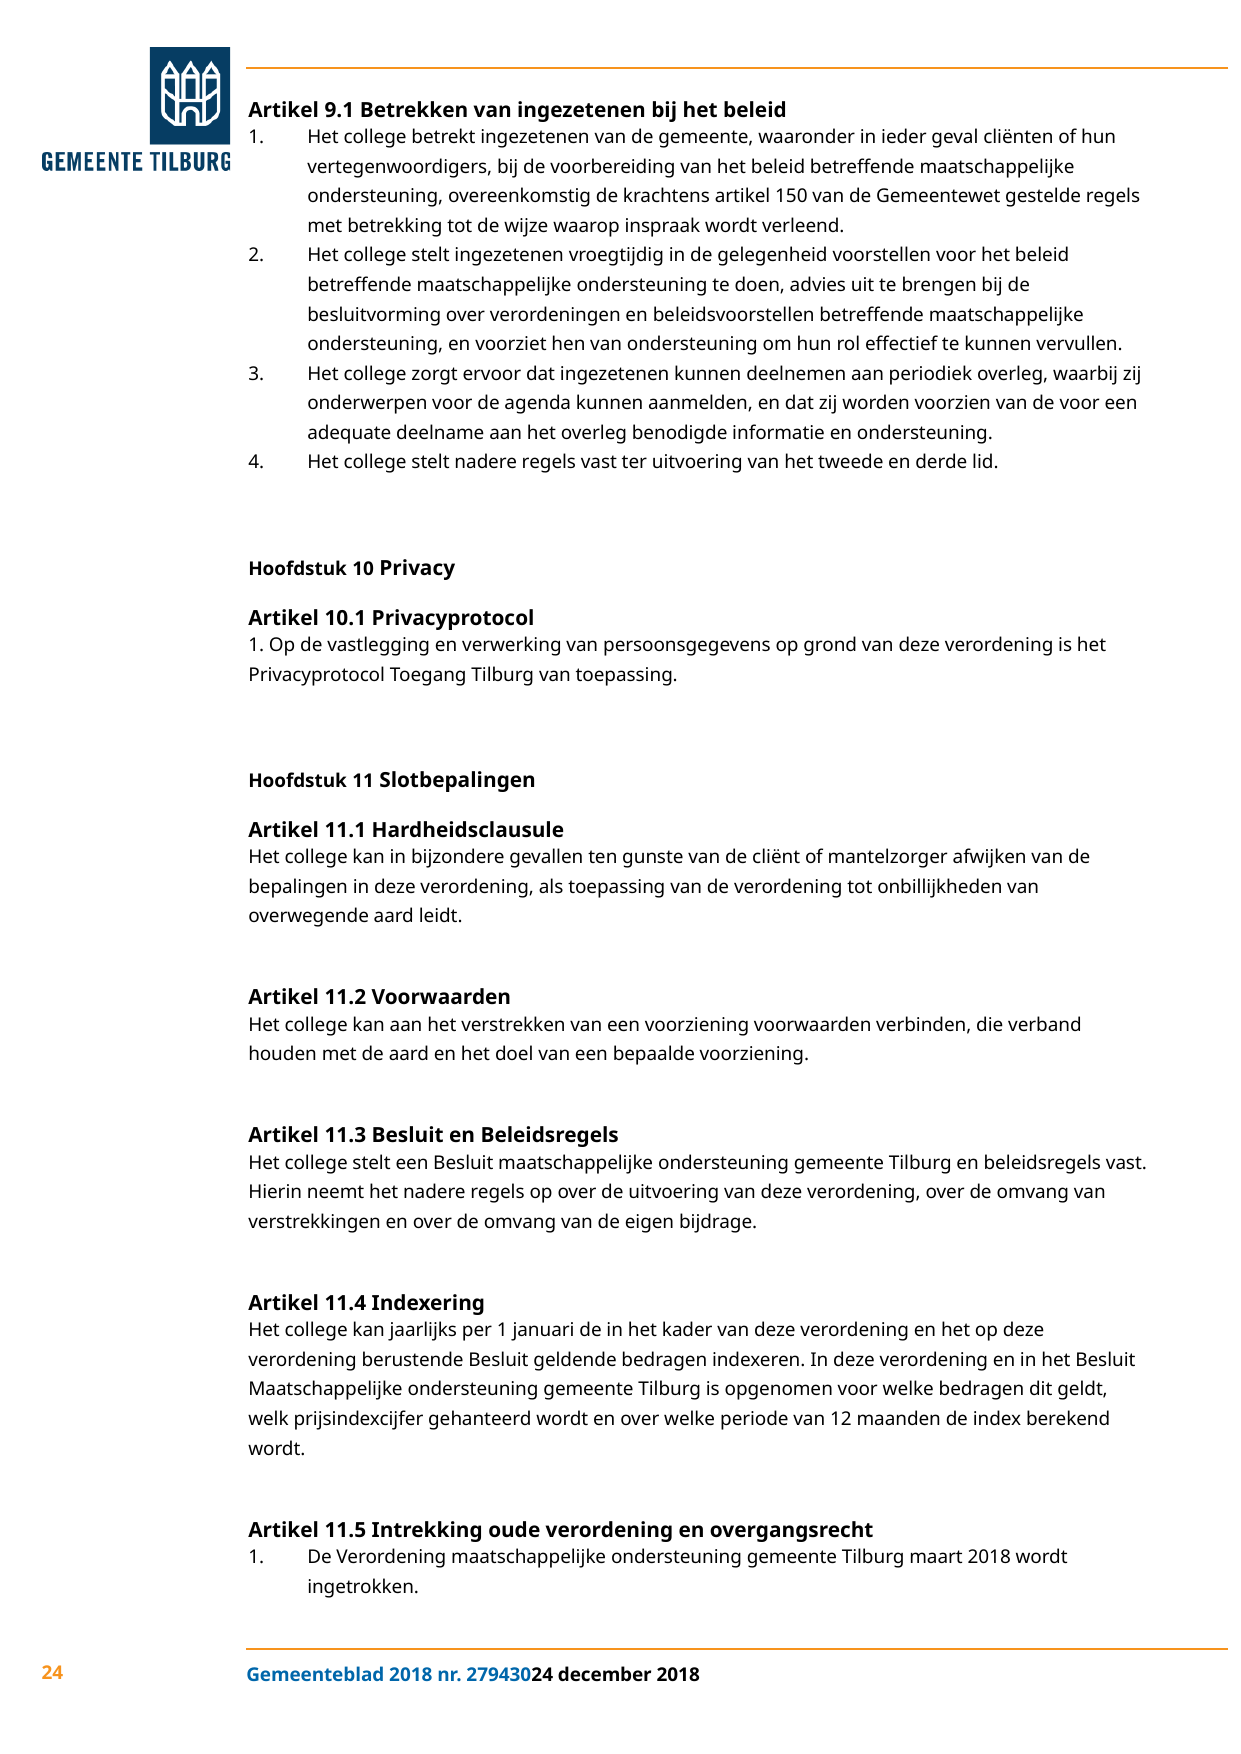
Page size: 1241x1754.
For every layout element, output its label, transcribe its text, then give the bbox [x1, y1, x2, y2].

list Het college stelt ingezetenen vroegtijdig in de gelegenheid voorstellen voor het beleid betreffende maatschappelijke ondersteuning te doen, advies uit te brengen bij de besluitvorming over verordeningen en beleidsvoorstellen betreffende maatschappelijke ondersteuning, en voorziet hen van ondersteuning om hun rol effectief te kunnen vervullen. [248, 242, 1152, 356]
list Het college zorgt ervoor dat ingezetenen kunnen deelnemen aan periodiek overleg, waarbij zij onderwerpen voor de agenda kunnen aanmelden, en dat zij worden voorzien van de voor een adequate deelname aan het overleg benodigde informatie en ondersteuning. [248, 360, 1152, 445]
list Het college stelt nadere regels vast ter uitvoering van het tweede en derde lid. [248, 449, 1152, 474]
text Artikel 11.1 Hardheidsclausule [248, 815, 1152, 843]
list De Verordening maatschappelijke ondersteuning gemeente Tilburg maart 2018 wordt ingetrokken. [248, 1543, 1152, 1598]
list Het college betrekt ingezetenen van de gemeente, waaronder in ieder geval cliënten of hun vertegenwoordigers, bij de voorbereiding van het beleid betreffende maatschappelijke ondersteuning, overeenkomstig de krachtens artikel 150 van de Gemeentewet gestelde regels met betrekking tot de wijze waarop inspraak wordt verleend. [248, 123, 1152, 238]
text Artikel 10.1 Privacyprotocol [248, 603, 1152, 631]
text Artikel 11.3 Besluit en Beleidsregels [248, 1120, 1152, 1149]
picture [41, 47, 231, 172]
text Hoofdstuk 11 Slotbepalingen [248, 766, 1152, 794]
text Het college kan aan het verstrekken van een voorziening voorwaarden verbinden, die verband houden met de aard en het doel van een bepaalde voorziening. [248, 1011, 1152, 1066]
text Artikel 9.1 Betrekken van ingezetenen bij het beleid [248, 95, 1152, 123]
text Het college kan in bijzondere gevallen ten gunste van de cliënt of mantelzorger afwijken van de bepalingen in deze verordening, als toepassing van de verordening tot onbillijkheden van overwegende aard leidt. [248, 843, 1152, 928]
text Het college kan jaarlijks per 1 januari de in het kader van deze verordening en het op deze verordening berustende Besluit geldende bedragen indexeren. In deze verordening en in het Besluit Maatschappelijke ondersteuning gemeente Tilburg is opgenomen voor welke bedragen dit geldt, welk prijsindexcijfer gehanteerd wordt en over welke periode van 12 maanden de index berekend wordt. [248, 1316, 1152, 1461]
text Het college stelt een Besluit maatschappelijke ondersteuning gemeente Tilburg en beleidsregels vast. Hierin neemt het nadere regels op over de uitvoering van deze verordening, over de omvang van verstrekkingen en over de omvang van de eigen bijdrage. [248, 1149, 1152, 1234]
text Artikel 11.2 Voorwaarden [248, 982, 1152, 1011]
text Artikel 11.4 Indexering [248, 1288, 1152, 1316]
text 1. Op de vastlegging en verwerking van persoonsgegevens op grond van deze verordening is het Privacyprotocol Toegang Tilburg van toepassing. [248, 631, 1152, 686]
text Artikel 11.5 Intrekking oude verordening en overgangsrecht [248, 1515, 1152, 1543]
text Hoofdstuk 10 Privacy [248, 553, 1152, 582]
